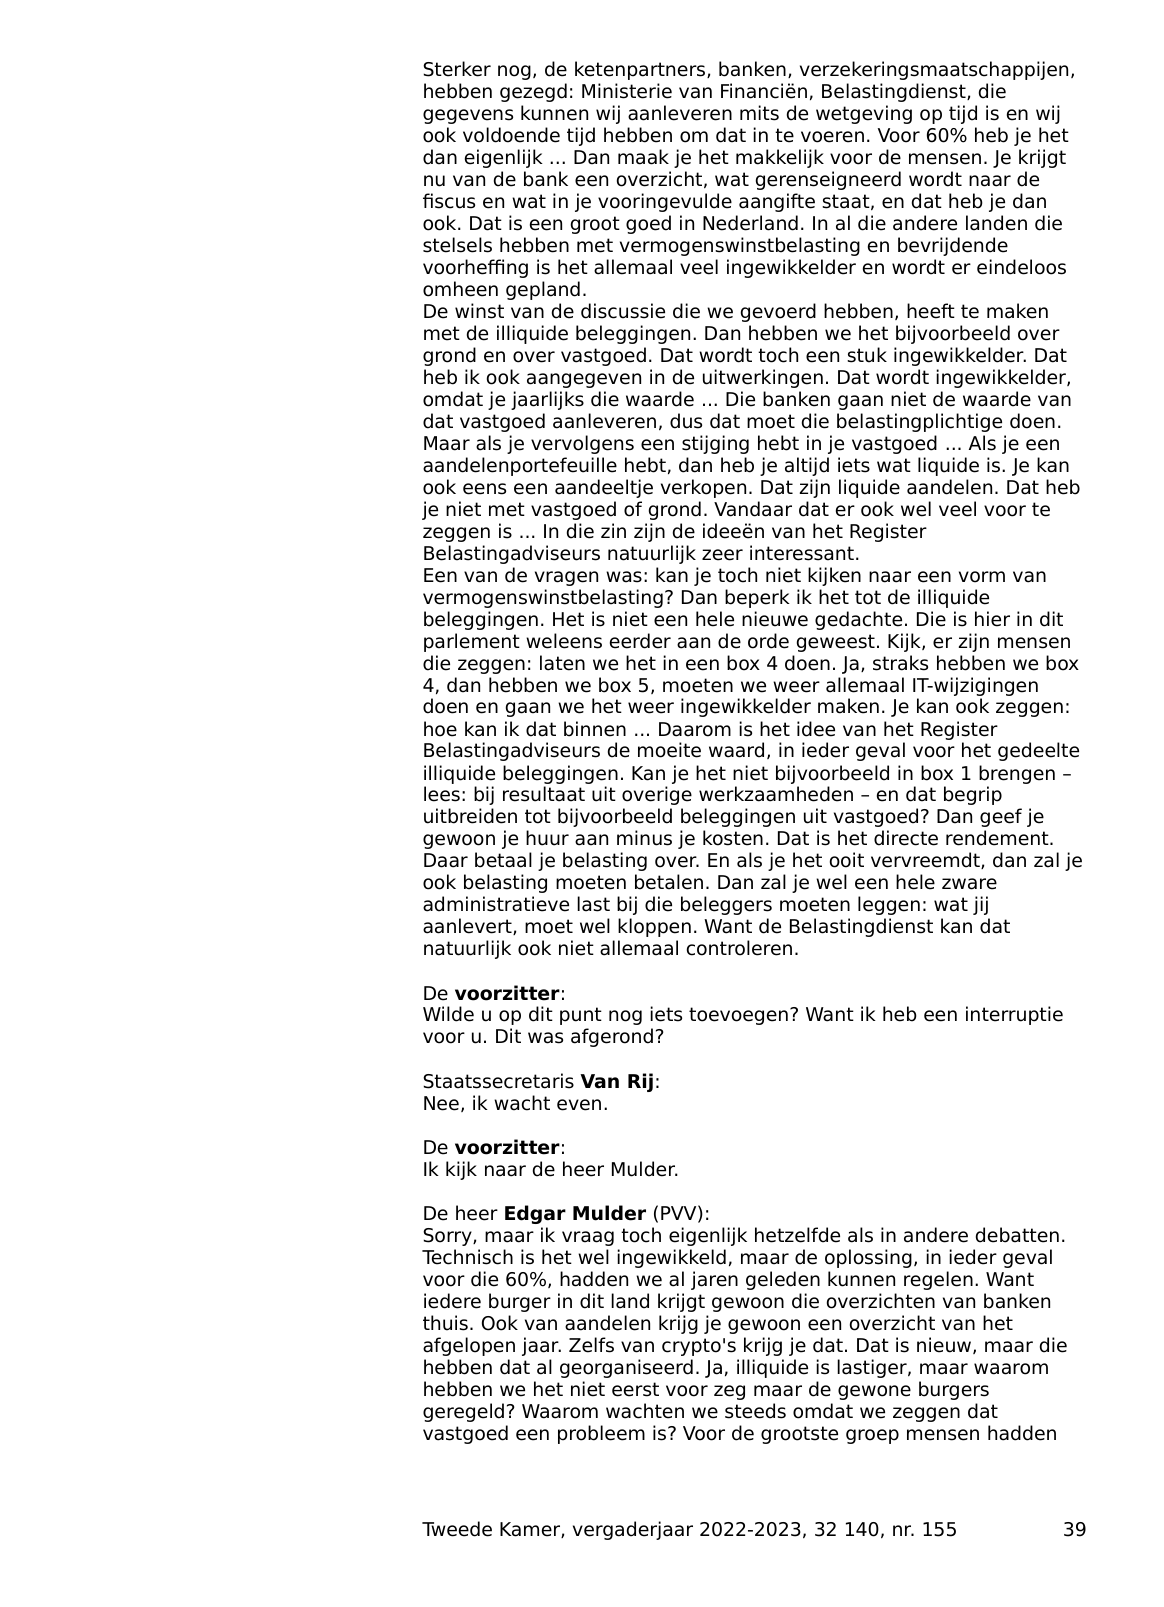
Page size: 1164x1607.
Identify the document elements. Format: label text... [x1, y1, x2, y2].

text Ik kijk naar de heer Mulder. [422, 1159, 1087, 1181]
text De winst van de discussie die we gevoerd hebben, heeft te maken met de illiquide beleggingen. Dan hebben we het bijvoorbeeld over grond en over vastgoed. Dat wordt toch een stuk ingewikkelder. Dat heb ik ook aangegeven in de uitwerkingen. Dat wordt ingewikkelder, omdat je jaarlijks die waarde ... Die banken gaan niet de waarde van dat vastgoed aanleveren, dus dat moet die belastingplichtige doen. Maar als je vervolgens een stijging hebt in je vastgoed ... Als je een aandelenportefeuille hebt, dan heb je altijd iets wat liquide is. Je kan ook eens een aandeeltje verkopen. Dat zijn liquide aandelen. Dat heb je niet met vastgoed of grond. Vandaar dat er ook wel veel voor te zeggen is ... In die zin zijn de ideeën van het Register Belastingadviseurs natuurlijk zeer interessant. [422, 301, 1087, 564]
text De voorzitter: [422, 1137, 1087, 1159]
text Nee, ik wacht even. [422, 1092, 1087, 1114]
text Sterker nog, de ketenpartners, banken, verzekeringsmaatschappijen, hebben gezegd: Ministerie van Financiën, Belastingdienst, die gegevens kunnen wij aanleveren mits de wetgeving op tijd is en wij ook voldoende tijd hebben om dat in te voeren. Voor 60% heb je het dan eigenlijk ... Dan maak je het makkelijk voor de mensen. Je krijgt nu van de bank een overzicht, wat gerenseigneerd wordt naar de fiscus en wat in je vooringevulde aangifte staat, en dat heb je dan ook. Dat is een groot goed in Nederland. In al die andere landen die stelsels hebben met vermogenswinstbelasting en bevrijdende voorheffing is het allemaal veel ingewikkelder en wordt er eindeloos omheen gepland. [422, 59, 1087, 301]
text De heer Edgar Mulder (PVV): [422, 1203, 1087, 1225]
text Staatssecretaris Van Rij: [422, 1071, 1087, 1092]
text Sorry, maar ik vraag toch eigenlijk hetzelfde als in andere debatten. Technisch is het wel ingewikkeld, maar de oplossing, in ieder geval voor die 60%, hadden we al jaren geleden kunnen regelen. Want iedere burger in dit land krijgt gewoon die overzichten van banken thuis. Ook van aandelen krijg je gewoon een overzicht van het afgelopen jaar. Zelfs van crypto's krijg je dat. Dat is nieuw, maar die hebben dat al georganiseerd. Ja, illiquide is lastiger, maar waarom hebben we het niet eerst voor zeg maar de gewone burgers geregeld? Waarom wachten we steeds omdat we zeggen dat vastgoed een probleem is? Voor de grootste groep mensen hadden [422, 1225, 1087, 1444]
text De voorzitter: [422, 982, 1087, 1004]
text Wilde u op dit punt nog iets toevoegen? Want ik heb een interruptie voor u. Dit was afgerond? [422, 1004, 1087, 1048]
text Een van de vragen was: kan je toch niet kijken naar een vorm van vermogenswinstbelasting? Dan beperk ik het tot de illiquide beleggingen. Het is niet een hele nieuwe gedachte. Die is hier in dit parlement weleens eerder aan de orde geweest. Kijk, er zijn mensen die zeggen: laten we het in een box 4 doen. Ja, straks hebben we box 4, dan hebben we box 5, moeten we weer allemaal IT-wijzigingen doen en gaan we het weer ingewikkelder maken. Je kan ook zeggen: hoe kan ik dat binnen ... Daarom is het idee van het Register Belastingadviseurs de moeite waard, in ieder geval voor het gedeelte illiquide beleggingen. Kan je het niet bijvoorbeeld in box 1 brengen – lees: bij resultaat uit overige werkzaamheden – en dat begrip uitbreiden tot bijvoorbeeld beleggingen uit vastgoed? Dan geef je gewoon je huur aan minus je kosten. Dat is het directe rendement. Daar betaal je belasting over. En als je het ooit vervreemdt, dan zal je ook belasting moeten betalen. Dan zal je wel een hele zware administratieve last bij die beleggers moeten leggen: wat jij aanlevert, moet wel kloppen. Want de Belastingdienst kan dat natuurlijk ook niet allemaal controleren. [422, 564, 1087, 960]
